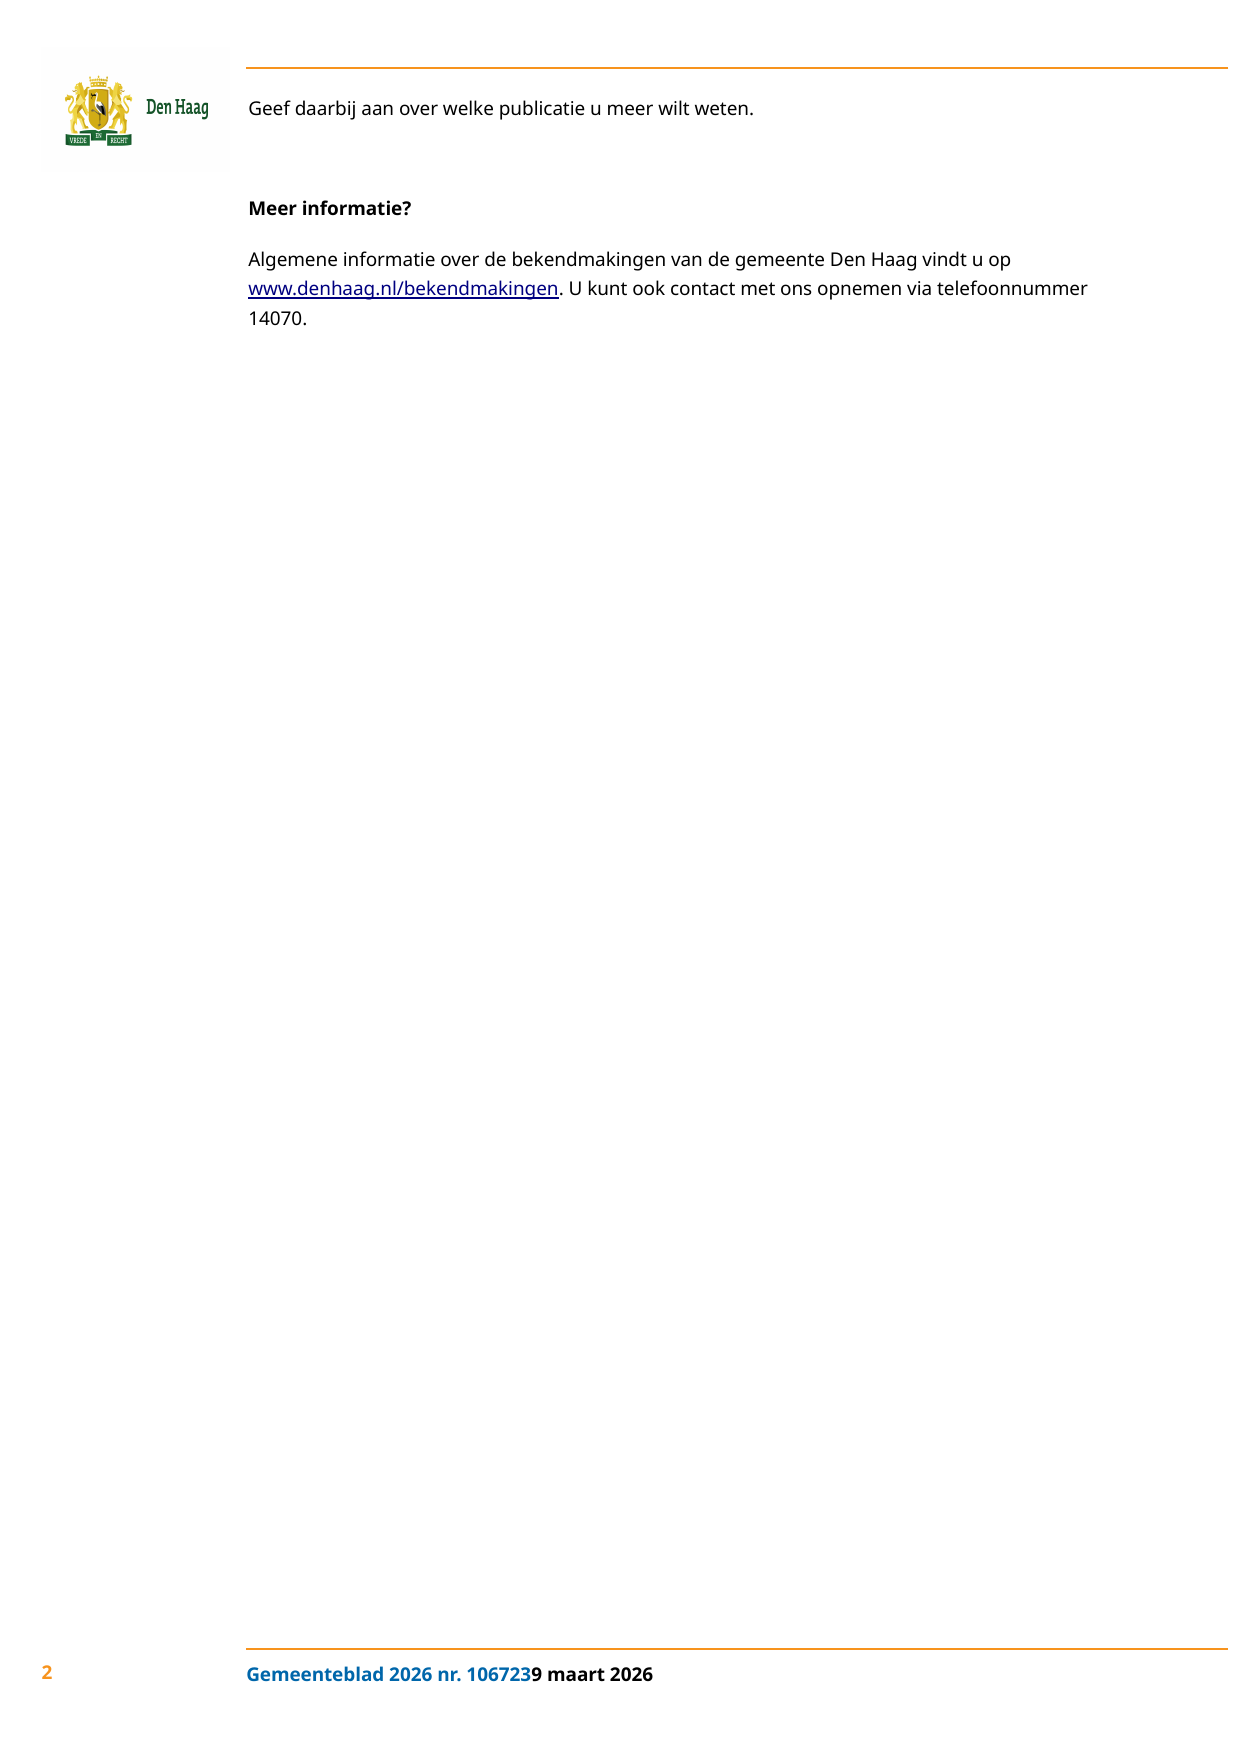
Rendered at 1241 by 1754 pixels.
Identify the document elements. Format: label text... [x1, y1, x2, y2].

text Geef daarbij aan over welke publicatie u meer wilt weten. [248, 95, 1152, 121]
picture [41, 47, 231, 172]
text Meer informatie? [248, 196, 1152, 221]
text Algemene informatie over de bekendmakingen van de gemeente Den Haag vindt u op www.denhaag.nl/bekendmakingen. U kunt ook contact met ons opnemen via telefoonnummer 14070. [248, 246, 1152, 331]
